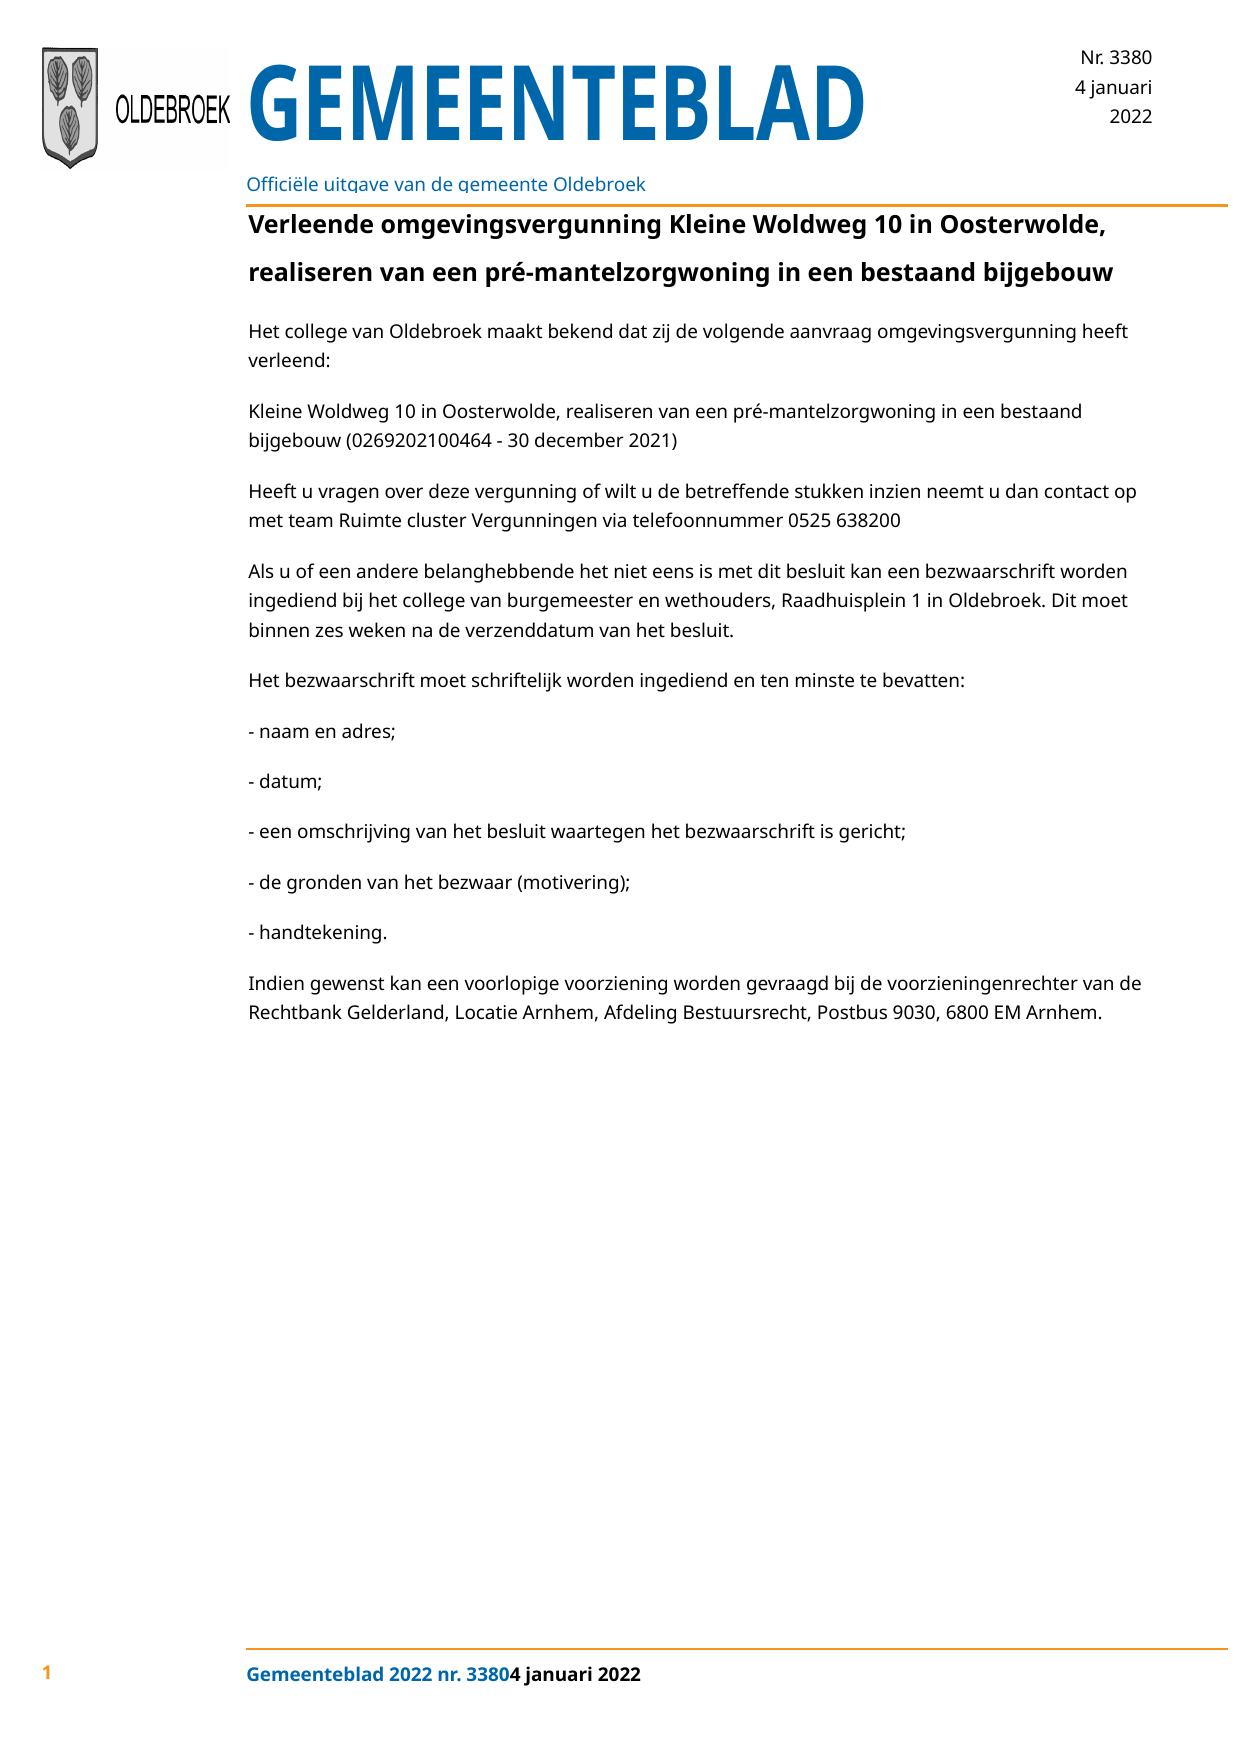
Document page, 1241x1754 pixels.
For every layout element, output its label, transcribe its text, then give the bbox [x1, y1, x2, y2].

text Kleine Woldweg 10 in Oosterwolde, realiseren van een pré-mantelzorgwoning in een bestaand bijgebouw (0269202100464 - 30 december 2021) [248, 398, 1152, 453]
text Het college van Oldebroek maakt bekend dat zij de volgende aanvraag omgevingsvergunning heeft verleend: [248, 318, 1152, 373]
text Heeft u vragen over deze vergunning of wilt u de betreffende stukken inzien neemt u dan contact op met team Ruimte cluster Vergunningen via telefoonnummer 0525 638200 [248, 478, 1152, 533]
text Als u of een andere belanghebbende het niet eens is met dit besluit kan een bezwaarschrift worden ingediend bij het college van burgemeester en wethouders, Raadhuisplein 1 in Oldebroek. Dit moet binnen zes weken na de verzenddatum van het besluit. [248, 558, 1152, 643]
text Indien gewenst kan een voorlopige voorziening worden gevraagd bij de voorzieningenrechter van de Rechtbank Gelderland, Locatie Arnhem, Afdeling Bestuursrecht, Postbus 9030, 6800 EM Arnhem. [248, 970, 1152, 1025]
text - de gronden van het bezwaar (motivering); [248, 869, 1152, 895]
picture [41, 47, 231, 172]
text - naam en adres; [248, 718, 1152, 744]
text - handtekening. [248, 919, 1152, 945]
text - een omschrijving van het besluit waartegen het bezwaarschrift is gericht; [248, 819, 1152, 844]
text Verleende omgevingsvergunning Kleine Woldweg 10 in Oosterwolde, realiseren van een pré-mantelzorgwoning in een bestaand bijgebouw [248, 207, 1152, 288]
text Het bezwaarschrift moet schriftelijk worden ingediend en ten minste te bevatten: [248, 667, 1152, 693]
text - datum; [248, 768, 1152, 794]
